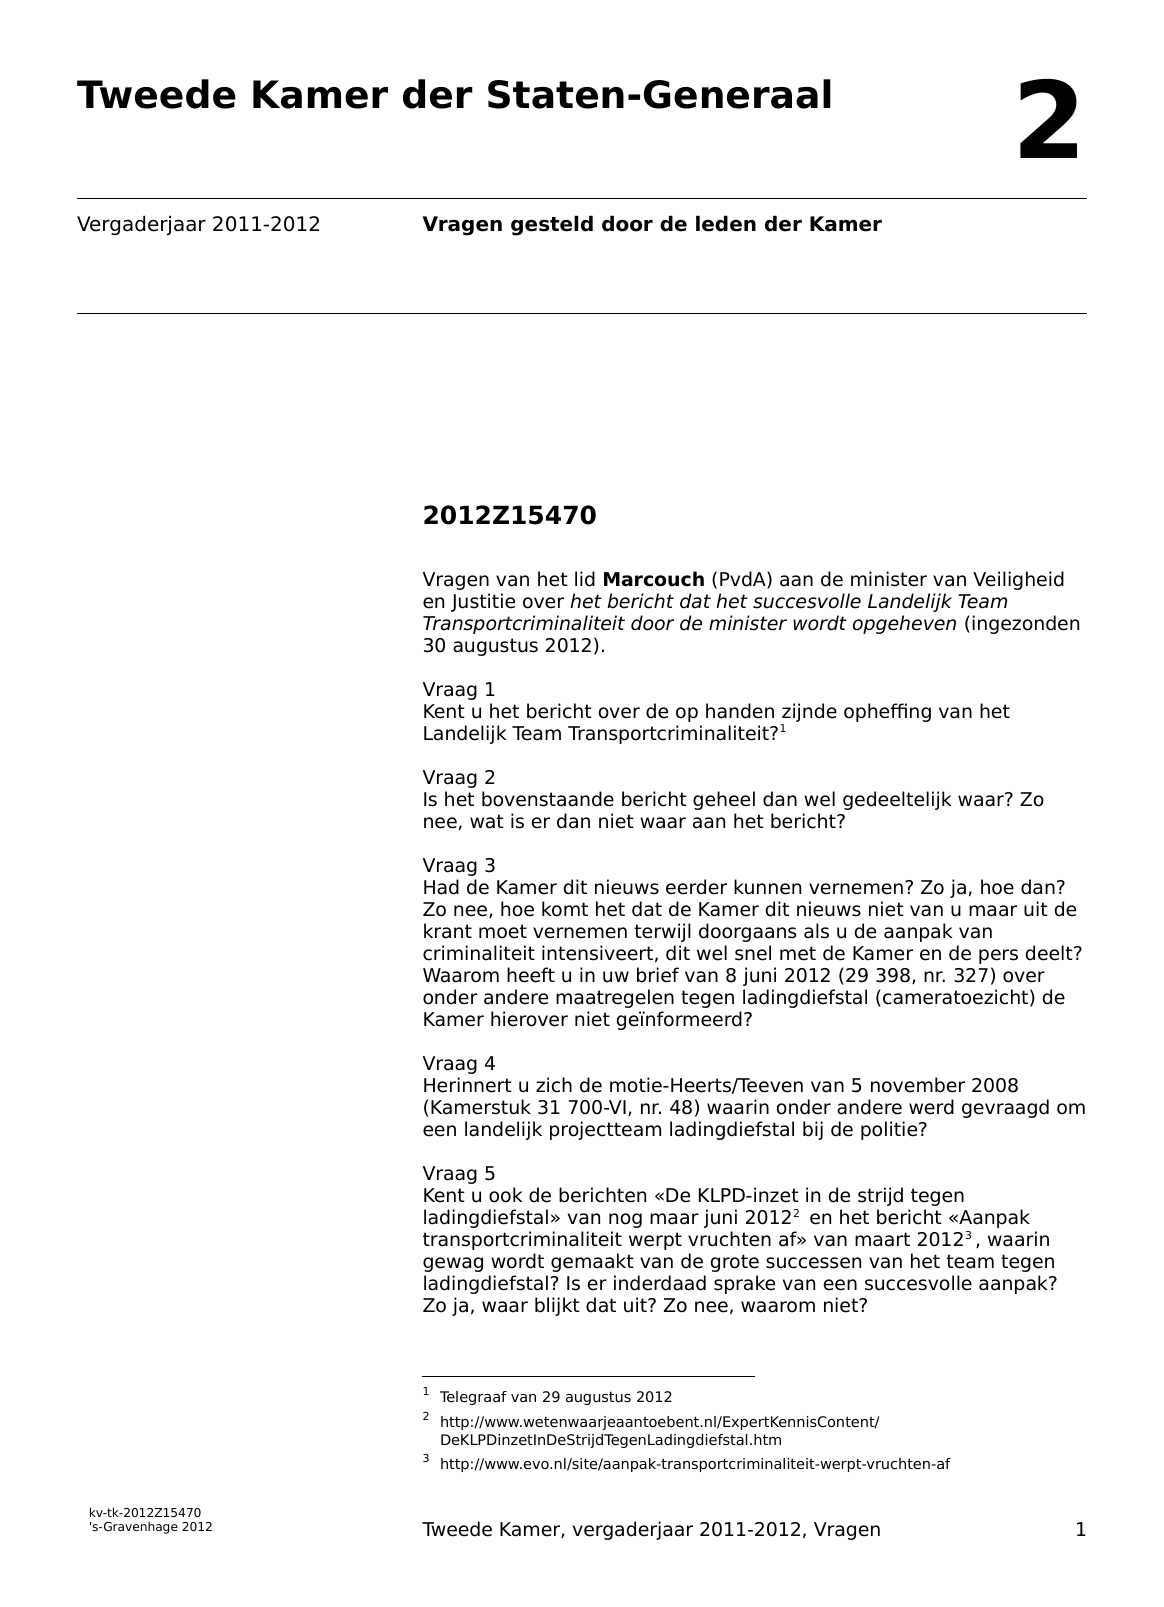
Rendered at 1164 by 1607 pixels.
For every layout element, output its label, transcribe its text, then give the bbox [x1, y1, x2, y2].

text 's-Gravenhage 2012 [88, 1520, 323, 1534]
table_cell Vragen gesteld door de leden der Kamer [422, 199, 1087, 313]
text 2012Z15470 [422, 501, 1087, 531]
text Vragen van het lid Marcouch (PvdA) aan de minister van Veiligheid en Justitie over het bericht dat het succesvolle Landelijk Team Transportcriminaliteit door de minister wordt opgeheven (ingezonden 30 augustus 2012). [422, 569, 1087, 657]
text Herinnert u zich de motie-Heerts/Teeven van 5 november 2008 (Kamerstuk 31 700-VI, nr. 48) waarin onder andere werd gevraagd om een landelijk projectteam ladingdiefstal bij de politie? [422, 1075, 1087, 1141]
text Kent u ook de berichten «De KLPD-inzet in de strijd tegen ladingdiefstal» van nog maar juni 2012 en het bericht «Aanpak transportcriminaliteit werpt vruchten af» van maart 2012, waarin gewag wordt gemaakt van de grote successen van het team tegen ladingdiefstal? Is er inderdaad sprake van een succesvolle aanpak? Zo ja, waar blijkt dat uit? Zo nee, waarom niet? [422, 1185, 1087, 1317]
text http://www.wetenwaarjeaantoebent.nl/ExpertKennisContent/DeKLPDinzetInDeStrijdTegenLadingdiefstal.htm [422, 1410, 1087, 1449]
text http://www.evo.nl/site/aanpak-transportcriminaliteit-werpt-vruchten-af [422, 1452, 1087, 1474]
text kv-tk-2012Z15470 [88, 1506, 323, 1520]
text Vraag 5 [422, 1163, 1087, 1185]
text Had de Kamer dit nieuws eerder kunnen vernemen? Zo ja, hoe dan? Zo nee, hoe komt het dat de Kamer dit nieuws niet van u maar uit de krant moet vernemen terwijl doorgaans als u de aanpak van criminaliteit intensiveert, dit wel snel met de Kamer en de pers deelt? Waarom heeft u in uw brief van 8 juni 2012 (29 398, nr. 327) over onder andere maatregelen tegen ladingdiefstal (cameratoezicht) de Kamer hierover niet geïnformeerd? [422, 877, 1087, 1031]
table_header 2 [886, 59, 1087, 198]
text Vraag 3 [422, 855, 1087, 877]
text Telegraaf van 29 augustus 2012 [422, 1385, 1087, 1407]
text Vraag 4 [422, 1053, 1087, 1075]
text Is het bovenstaande bericht geheel dan wel gedeeltelijk waar? Zo nee, wat is er dan niet waar aan het bericht? [422, 789, 1087, 833]
text Vraag 1 [422, 679, 1087, 701]
table_header Tweede Kamer der Staten-Generaal [77, 59, 886, 198]
text Vraag 2 [422, 767, 1087, 789]
text Kent u het bericht over de op handen zijnde opheffing van het Landelijk Team Transportcriminaliteit? [422, 701, 1087, 745]
table_cell Vergaderjaar 2011-2012 [77, 199, 422, 313]
